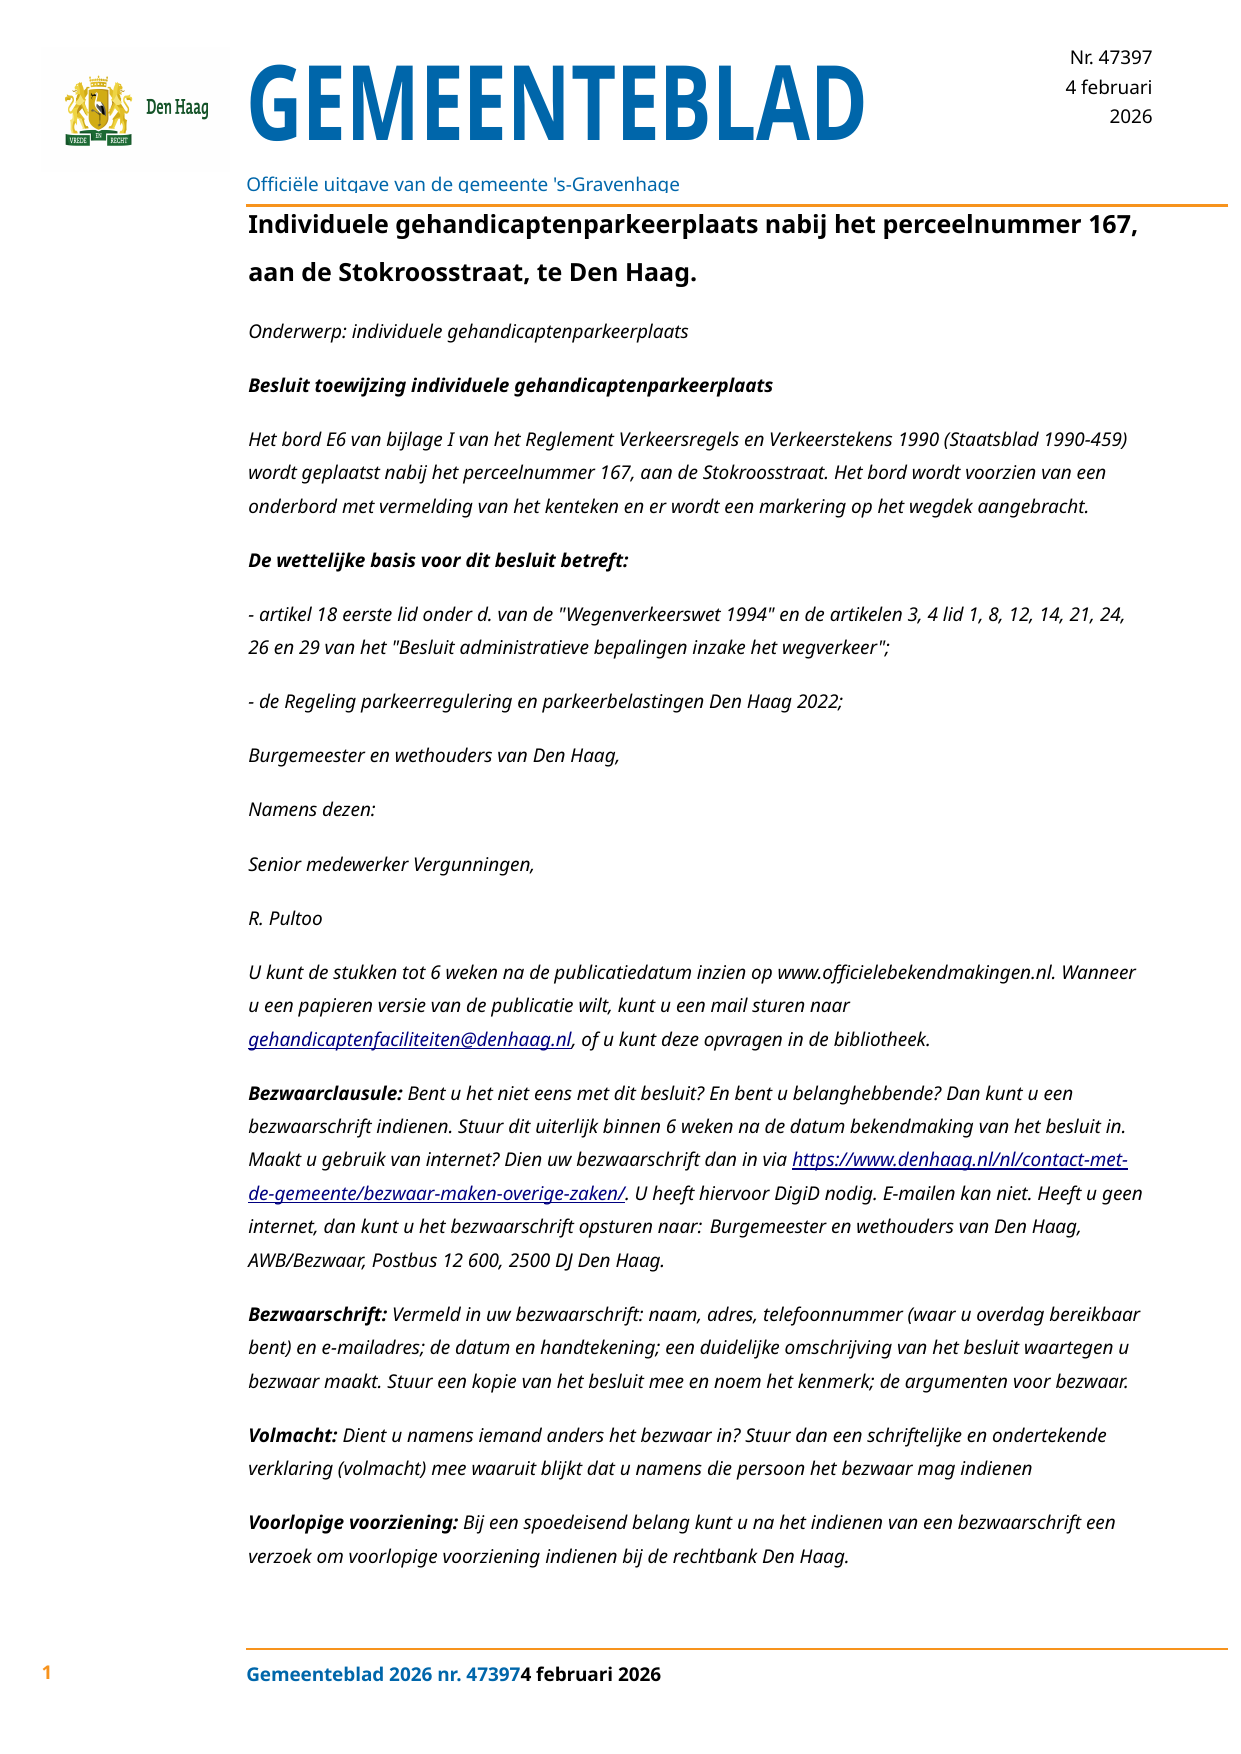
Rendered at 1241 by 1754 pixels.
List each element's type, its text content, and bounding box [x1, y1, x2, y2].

text Voorlopige voorziening: Bij een spoedeisend belang kunt u na het indienen van een bezwaarschrift een verzoek om voorlopige voorziening indienen bij de rechtbank Den Haag. [248, 1509, 1152, 1569]
text Besluit toewijzing individuele gehandicaptenparkeerplaats [248, 372, 1152, 398]
text De wettelijke basis voor dit besluit betreft: [248, 547, 1152, 573]
text Het bord E6 van bijlage I van het Reglement Verkeersregels en Verkeerstekens 1990 (Staatsblad 1990-459) wordt geplaatst nabij het perceelnummer 167, aan de Stokroosstraat. Het bord wordt voorzien van een onderbord met vermelding van het kenteken en er wordt een markering op het wegdek aangebracht. [248, 426, 1152, 519]
text Namens dezen: [248, 797, 1152, 822]
text R. Pultoo [248, 905, 1152, 931]
text Senior medewerker Vergunningen, [248, 851, 1152, 876]
text Individuele gehandicaptenparkeerplaats nabij het perceelnummer 167, aan de Stokroosstraat, te Den Haag. [248, 207, 1152, 288]
text Burgemeester en wethouders van Den Haag, [248, 743, 1152, 768]
text U kunt de stukken tot 6 weken na de publicatiedatum inzien op www.officielebekendmakingen.nl. Wanneer u een papieren versie van de publicatie wilt, kunt u een mail sturen naar gehandicaptenfaciliteiten@denhaag.nl, of u kunt deze opvragen in de bibliotheek. [248, 959, 1152, 1051]
text Onderwerp: individuele gehandicaptenparkeerplaats [248, 318, 1152, 344]
text Bezwaarschrift: Vermeld in uw bezwaarschrift: naam, adres, telefoonnummer (waar u overdag bereikbaar bent) en e-mailadres; de datum en handtekening; een duidelijke omschrijving van het besluit waartegen u bezwaar maakt. Stuur een kopie van het besluit mee en noem het kenmerk; de argumenten voor bezwaar. [248, 1301, 1152, 1394]
picture [41, 47, 231, 172]
text - de Regeling parkeerregulering en parkeerbelastingen Den Haag 2022; [248, 688, 1152, 714]
text Volmacht: Dient u namens iemand anders het bezwaar in? Stuur dan een schriftelijke en ondertekende verklaring (volmacht) mee waaruit blijkt dat u namens die persoon het bezwaar mag indienen [248, 1422, 1152, 1481]
text Bezwaarclausule: Bent u het niet eens met dit besluit? En bent u belanghebbende? Dan kunt u een bezwaarschrift indienen. Stuur dit uiterlijk binnen 6 weken na de datum bekendmaking van het besluit in. Maakt u gebruik van internet? Dien uw bezwaarschrift dan in via https://www.denhaag.nl/nl/contact-met-de-gemeente/bezwaar-maken-overige-zaken/. U heeft hiervoor DigiD nodig. E-mailen kan niet. Heeft u geen internet, dan kunt u het bezwaarschrift opsturen naar: Burgemeester en wethouders van Den Haag, AWB/Bezwaar, Postbus 12 600, 2500 DJ Den Haag. [248, 1080, 1152, 1273]
text - artikel 18 eerste lid onder d. van de "Wegenverkeerswet 1994" en de artikelen 3, 4 lid 1, 8, 12, 14, 21, 24, 26 en 29 van het "Besluit administratieve bepalingen inzake het wegverkeer"; [248, 601, 1152, 660]
